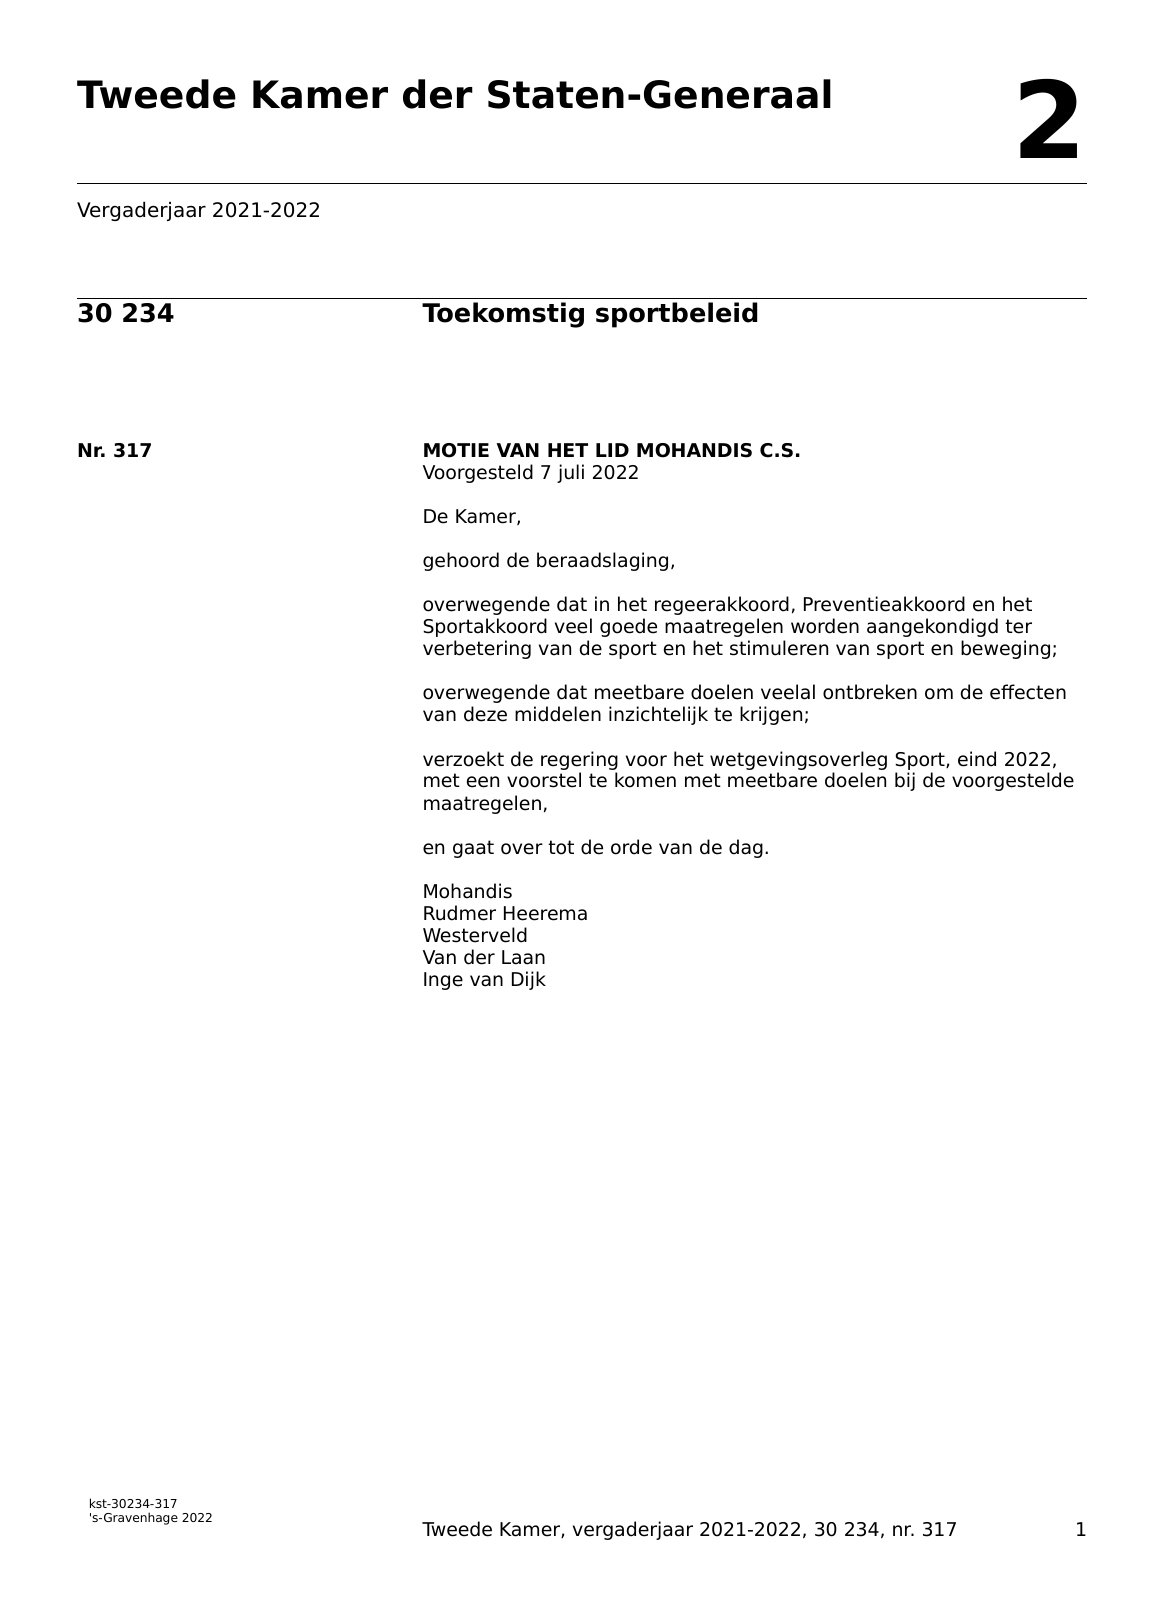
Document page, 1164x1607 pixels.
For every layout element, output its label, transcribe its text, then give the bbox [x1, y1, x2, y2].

text De Kamer, [422, 506, 1087, 528]
text 's-Gravenhage 2022 [88, 1511, 323, 1525]
text Mohandis [422, 881, 1087, 903]
text verzoekt de regering voor het wetgevingsoverleg Sport, eind 2022, met een voorstel te komen met meetbare doelen bij de voorgestelde maatregelen, [422, 748, 1087, 814]
subtitle 30 234 Toekomstig sportbeleid [77, 299, 1087, 329]
table_header Tweede Kamer der Staten-Generaal [77, 59, 886, 183]
text Rudmer Heerema [422, 903, 1087, 925]
text kst-30234-317 [88, 1497, 323, 1511]
text Voorgesteld 7 juli 2022 [422, 462, 1087, 484]
text Inge van Dijk [422, 969, 1087, 991]
text overwegende dat in het regeerakkoord, Preventieakkoord en het Sportakkoord veel goede maatregelen worden aangekondigd ter verbetering van de sport en het stimuleren van sport en beweging; [422, 594, 1087, 660]
text gehoord de beraadslaging, [422, 550, 1087, 572]
table_cell Vergaderjaar 2021-2022 [77, 184, 1087, 298]
text Van der Laan [422, 947, 1087, 969]
table_header 2 [886, 59, 1087, 183]
text en gaat over tot de orde van de dag. [422, 837, 1087, 858]
text overwegende dat meetbare doelen veelal ontbreken om de effecten van deze middelen inzichtelijk te krijgen; [422, 682, 1087, 726]
subtitle Nr. 317 MOTIE VAN HET LID MOHANDIS C.S. [77, 440, 1087, 462]
text Westerveld [422, 925, 1087, 947]
